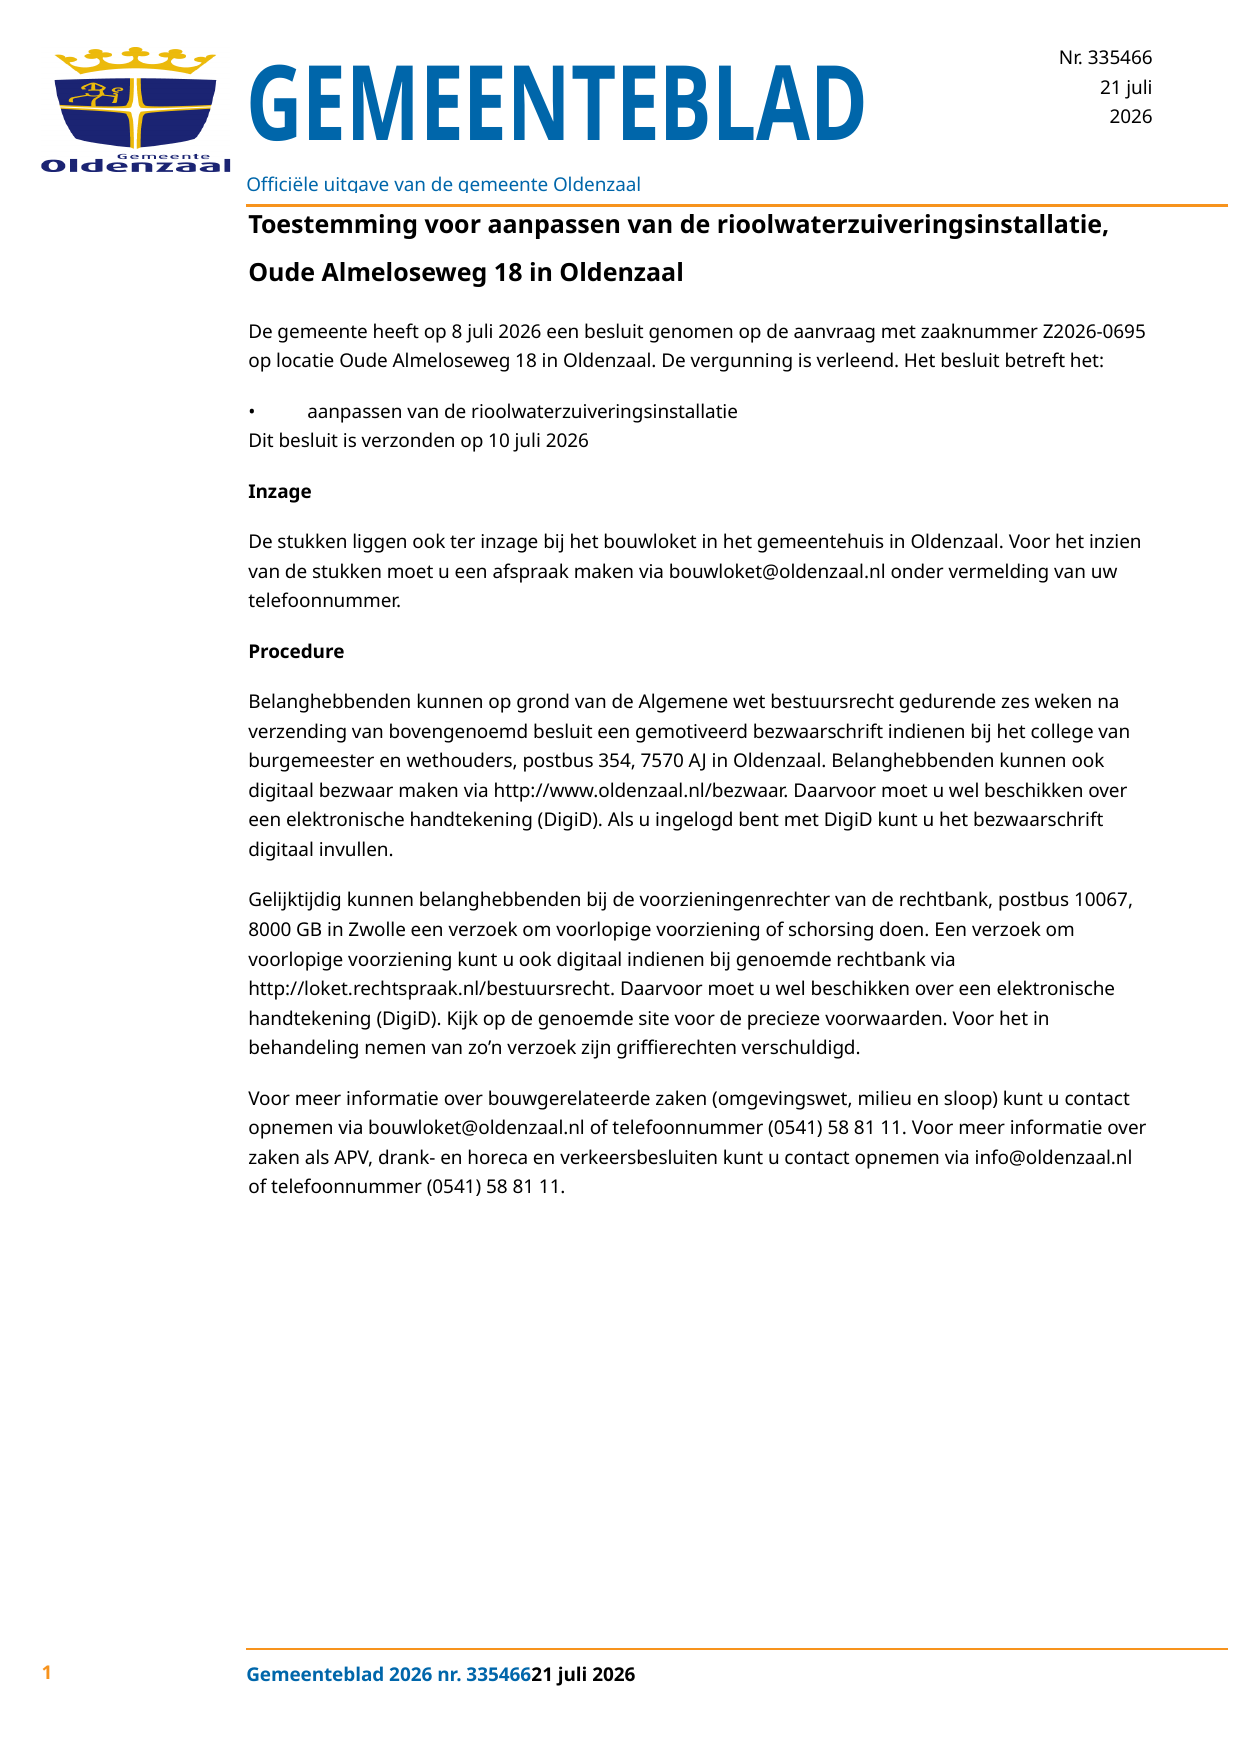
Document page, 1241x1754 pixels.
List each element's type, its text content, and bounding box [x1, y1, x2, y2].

text Voor meer informatie over bouwgerelateerde zaken (omgevingswet, milieu en sloop) kunt u contact opnemen via bouwloket@oldenzaal.nl of telefoonnummer (0541) 58 81 11. Voor meer informatie over zaken als APV, drank- en horeca en verkeersbesluiten kunt u contact opnemen via info@oldenzaal.nl of telefoonnummer (0541) 58 81 11. [248, 1085, 1152, 1199]
text Procedure [248, 638, 1152, 664]
text Toestemming voor aanpassen van de rioolwaterzuiveringsinstallatie, Oude Almeloseweg 18 in Oldenzaal [248, 207, 1152, 288]
text De gemeente heeft op 8 juli 2026 een besluit genomen op de aanvraag met zaaknummer Z2026-0695 op locatie Oude Almeloseweg 18 in Oldenzaal. De vergunning is verleend. Het besluit betreft het: [248, 318, 1152, 373]
text Gelijktijdig kunnen belanghebbenden bij de voorzieningenrechter van de rechtbank, postbus 10067, 8000 GB in Zwolle een verzoek om voorlopige voorziening of schorsing doen. Een verzoek om voorlopige voorziening kunt u ook digitaal indienen bij genoemde rechtbank via http://loket.rechtspraak.nl/bestuursrecht. Daarvoor moet u wel beschikken over een elektronische handtekening (DigiD). Kijk op de genoemde site voor de precieze voorwaarden. Voor het in behandeling nemen van zo’n verzoek zijn griffierechten verschuldigd. [248, 887, 1152, 1060]
text Dit besluit is verzonden op 10 juli 2026 [248, 427, 1152, 453]
text Belanghebbenden kunnen op grond van de Algemene wet bestuursrecht gedurende zes weken na verzending van bovengenoemd besluit een gemotiveerd bezwaarschrift indienen bij het college van burgemeester en wethouders, postbus 354, 7570 AJ in Oldenzaal. Belanghebbenden kunnen ook digitaal bezwaar maken via http://www.oldenzaal.nl/bezwaar. Daarvoor moet u wel beschikken over een elektronische handtekening (DigiD). Als u ingelogd bent met DigiD kunt u het bezwaarschrift digitaal invullen. [248, 688, 1152, 862]
text Inzage [248, 478, 1152, 504]
list aanpassen van de rioolwaterzuiveringsinstallatie [248, 398, 1152, 424]
text De stukken liggen ook ter inzage bij het bouwloket in het gemeentehuis in Oldenzaal. Voor het inzien van de stukken moet u een afspraak maken via bouwloket@oldenzaal.nl onder vermelding van uw telefoonnummer. [248, 528, 1152, 613]
picture [41, 47, 231, 172]
